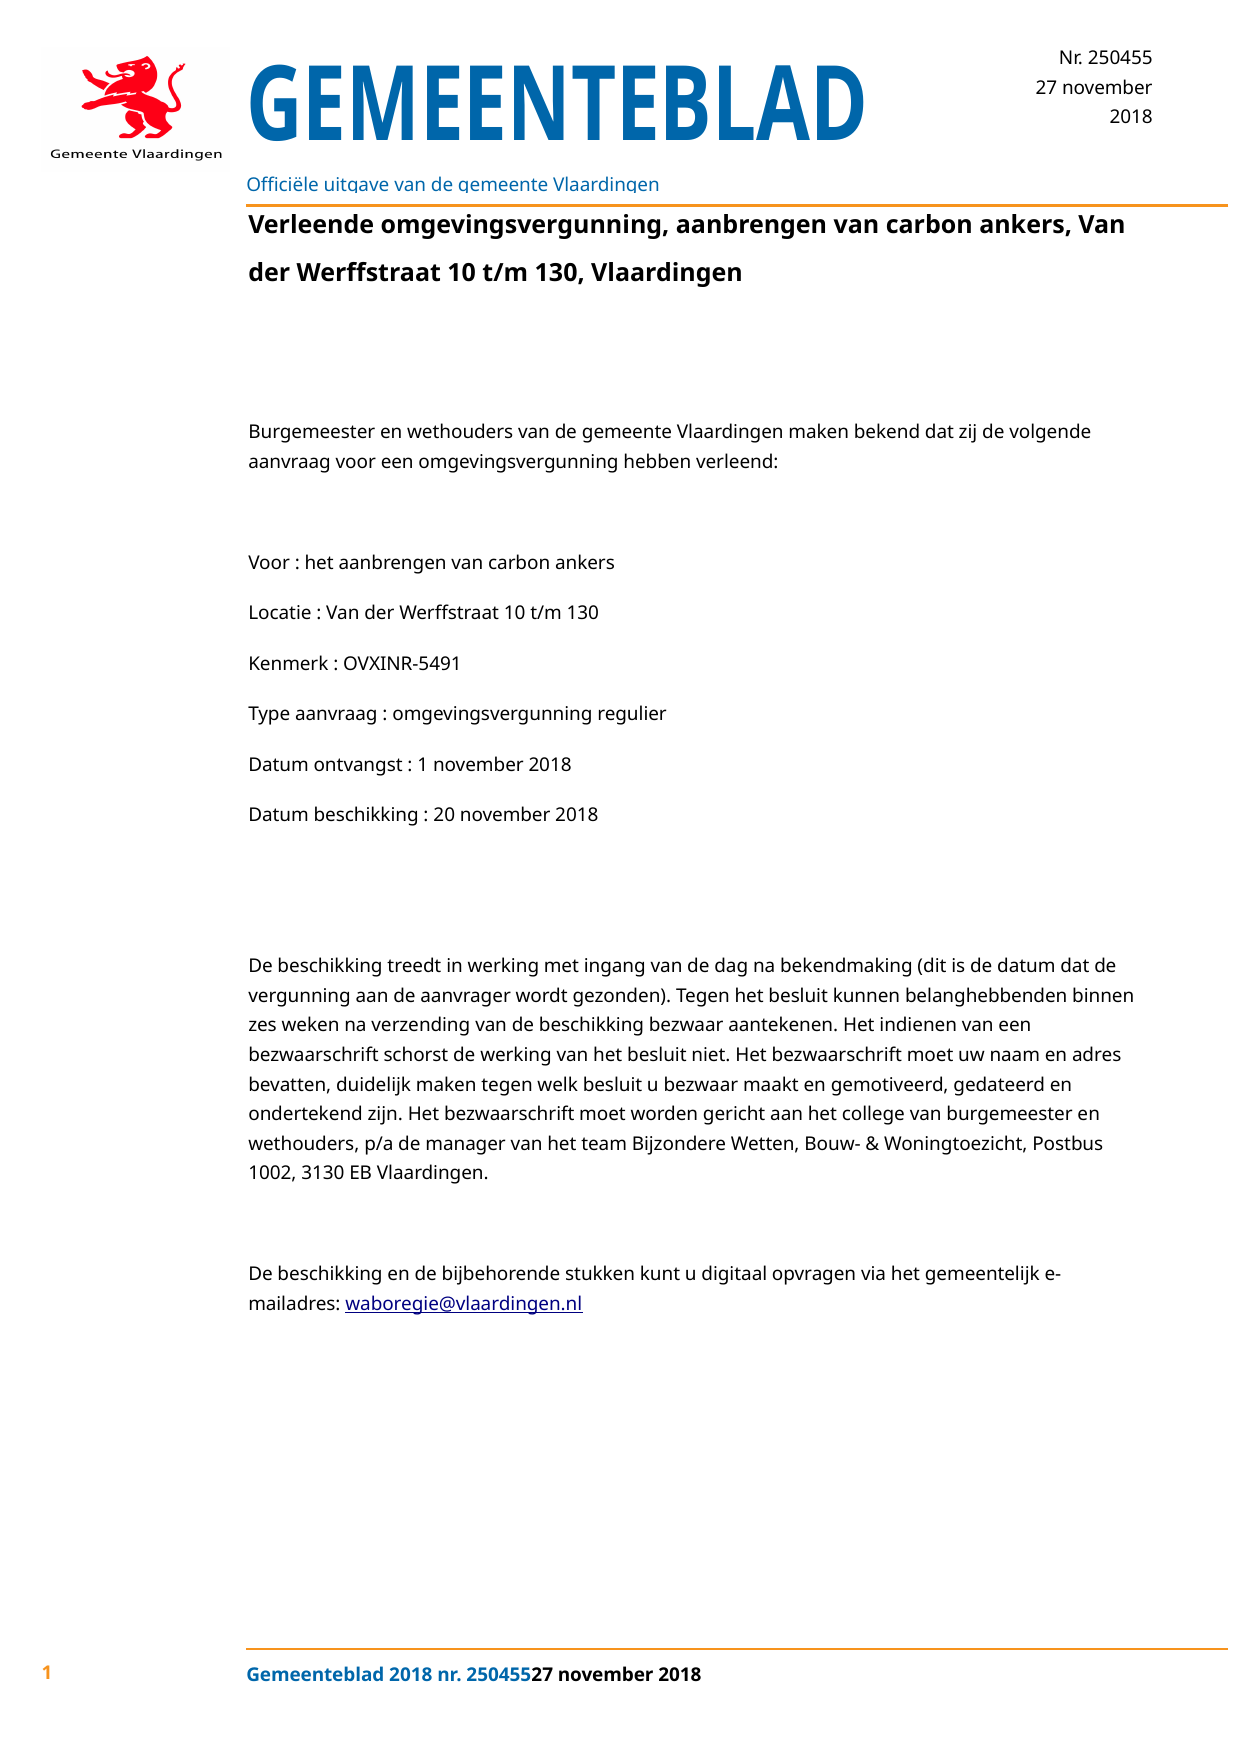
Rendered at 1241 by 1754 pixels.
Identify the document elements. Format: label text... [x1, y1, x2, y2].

text De beschikking en de bijbehorende stukken kunt u digitaal opvragen via het gemeentelijk e-mailadres: waboregie@vlaardingen.nl [248, 1260, 1152, 1316]
text Kenmerk : OVXINR-5491 [248, 650, 1152, 676]
text Voor : het aanbrengen van carbon ankers [248, 549, 1152, 575]
text De beschikking treedt in werking met ingang van de dag na bekendmaking (dit is de datum dat de vergunning aan de aanvrager wordt gezonden). Tegen het besluit kunnen belanghebbenden binnen zes weken na verzending van de beschikking bezwaar aantekenen. Het indienen van een bezwaarschrift schorst de werking van het besluit niet. Het bezwaarschrift moet uw naam en adres bevatten, duidelijk maken tegen welk besluit u bezwaar maakt en gemotiveerd, gedateerd en ondertekend zijn. Het bezwaarschrift moet worden gericht aan het college van burgemeester en wethouders, p/a de manager van het team Bijzondere Wetten, Bouw- & Woningtoezicht, Postbus 1002, 3130 EB Vlaardingen. [248, 952, 1152, 1185]
picture [41, 47, 231, 172]
text Datum beschikking : 20 november 2018 [248, 801, 1152, 827]
text Burgemeester en wethouders van de gemeente Vlaardingen maken bekend dat zij de volgende aanvraag voor een omgevingsvergunning hebben verleend: [248, 419, 1152, 474]
text Locatie : Van der Werffstraat 10 t/m 130 [248, 599, 1152, 625]
text Verleende omgevingsvergunning, aanbrengen van carbon ankers, Van der Werffstraat 10 t/m 130, Vlaardingen [248, 207, 1152, 288]
text Type aanvraag : omgevingsvergunning regulier [248, 700, 1152, 726]
text Datum ontvangst : 1 november 2018 [248, 751, 1152, 777]
